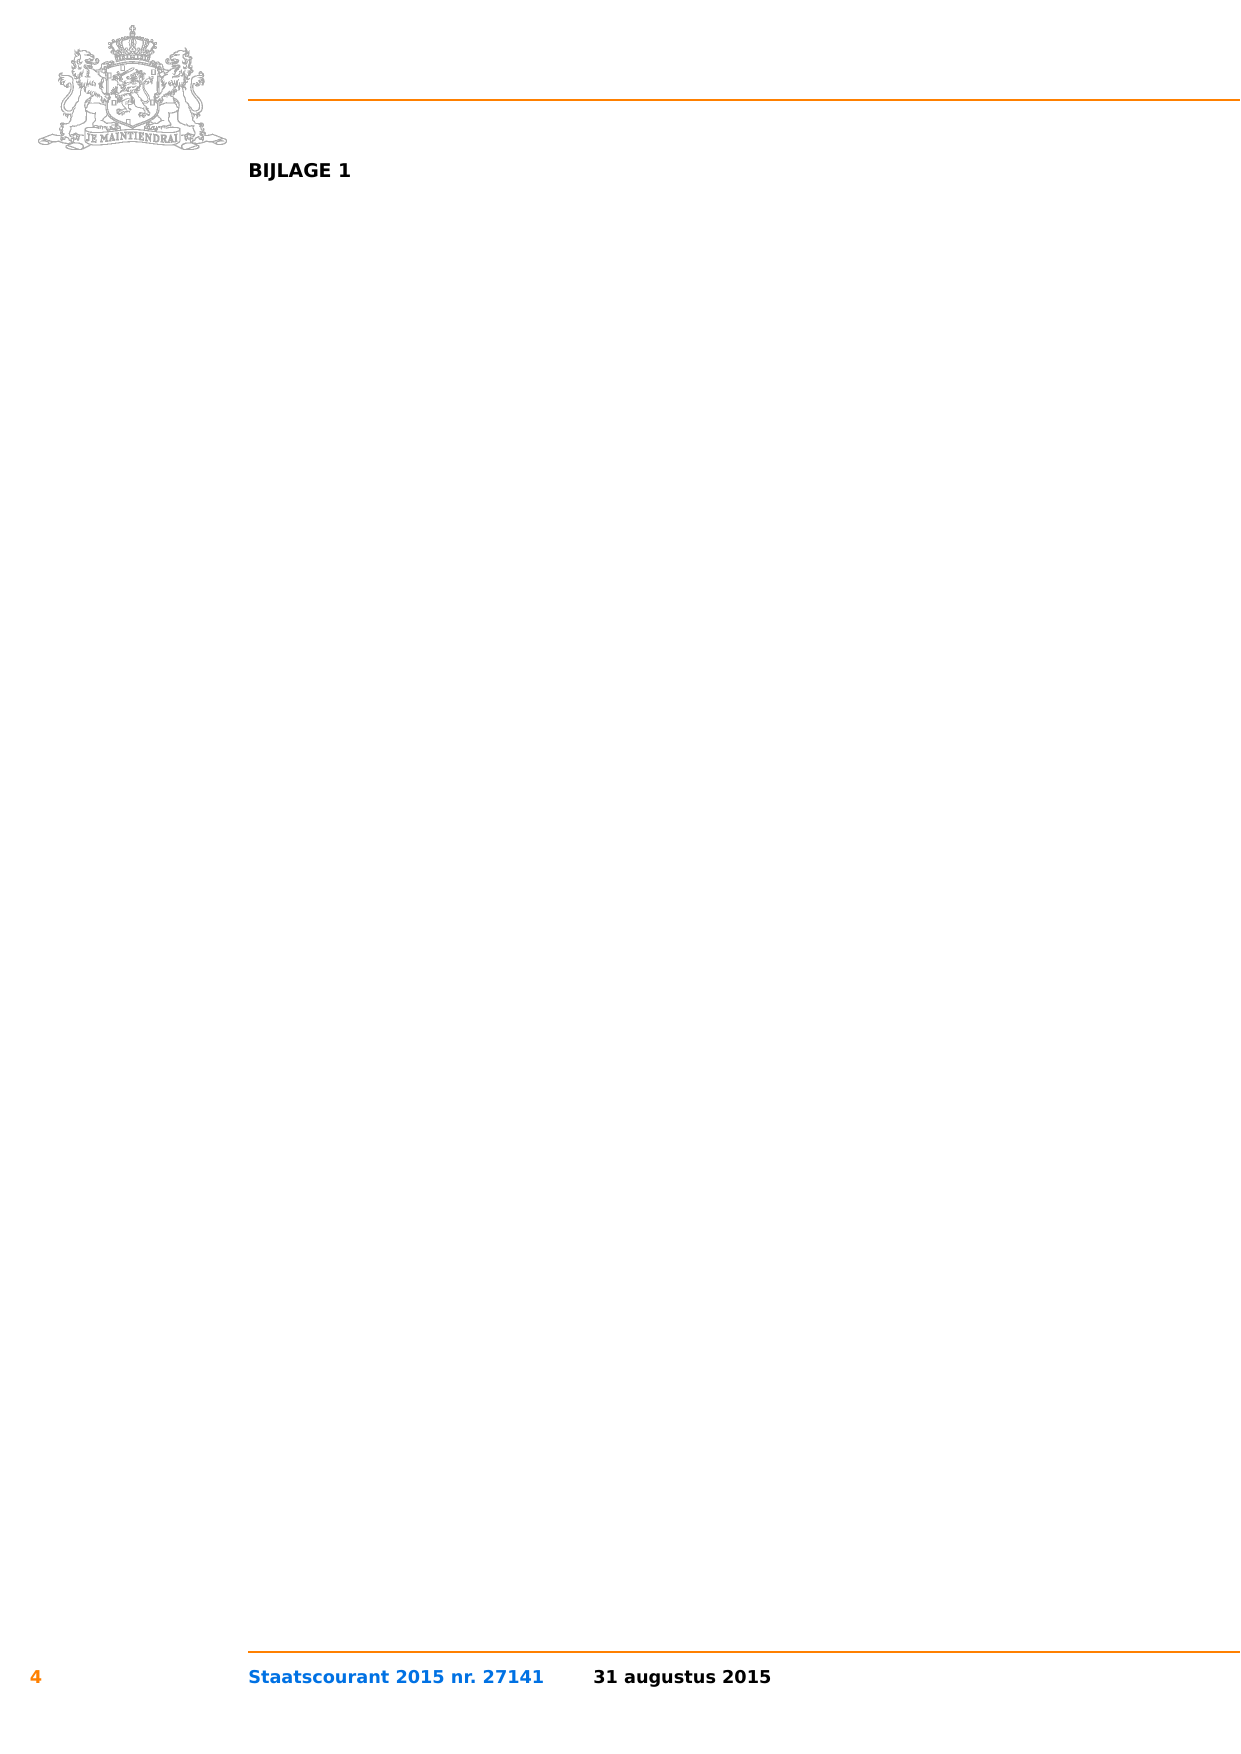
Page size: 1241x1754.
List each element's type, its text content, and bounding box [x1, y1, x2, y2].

picture [38, 25, 227, 150]
subtitle BIJLAGE 1 [248, 160, 1163, 182]
